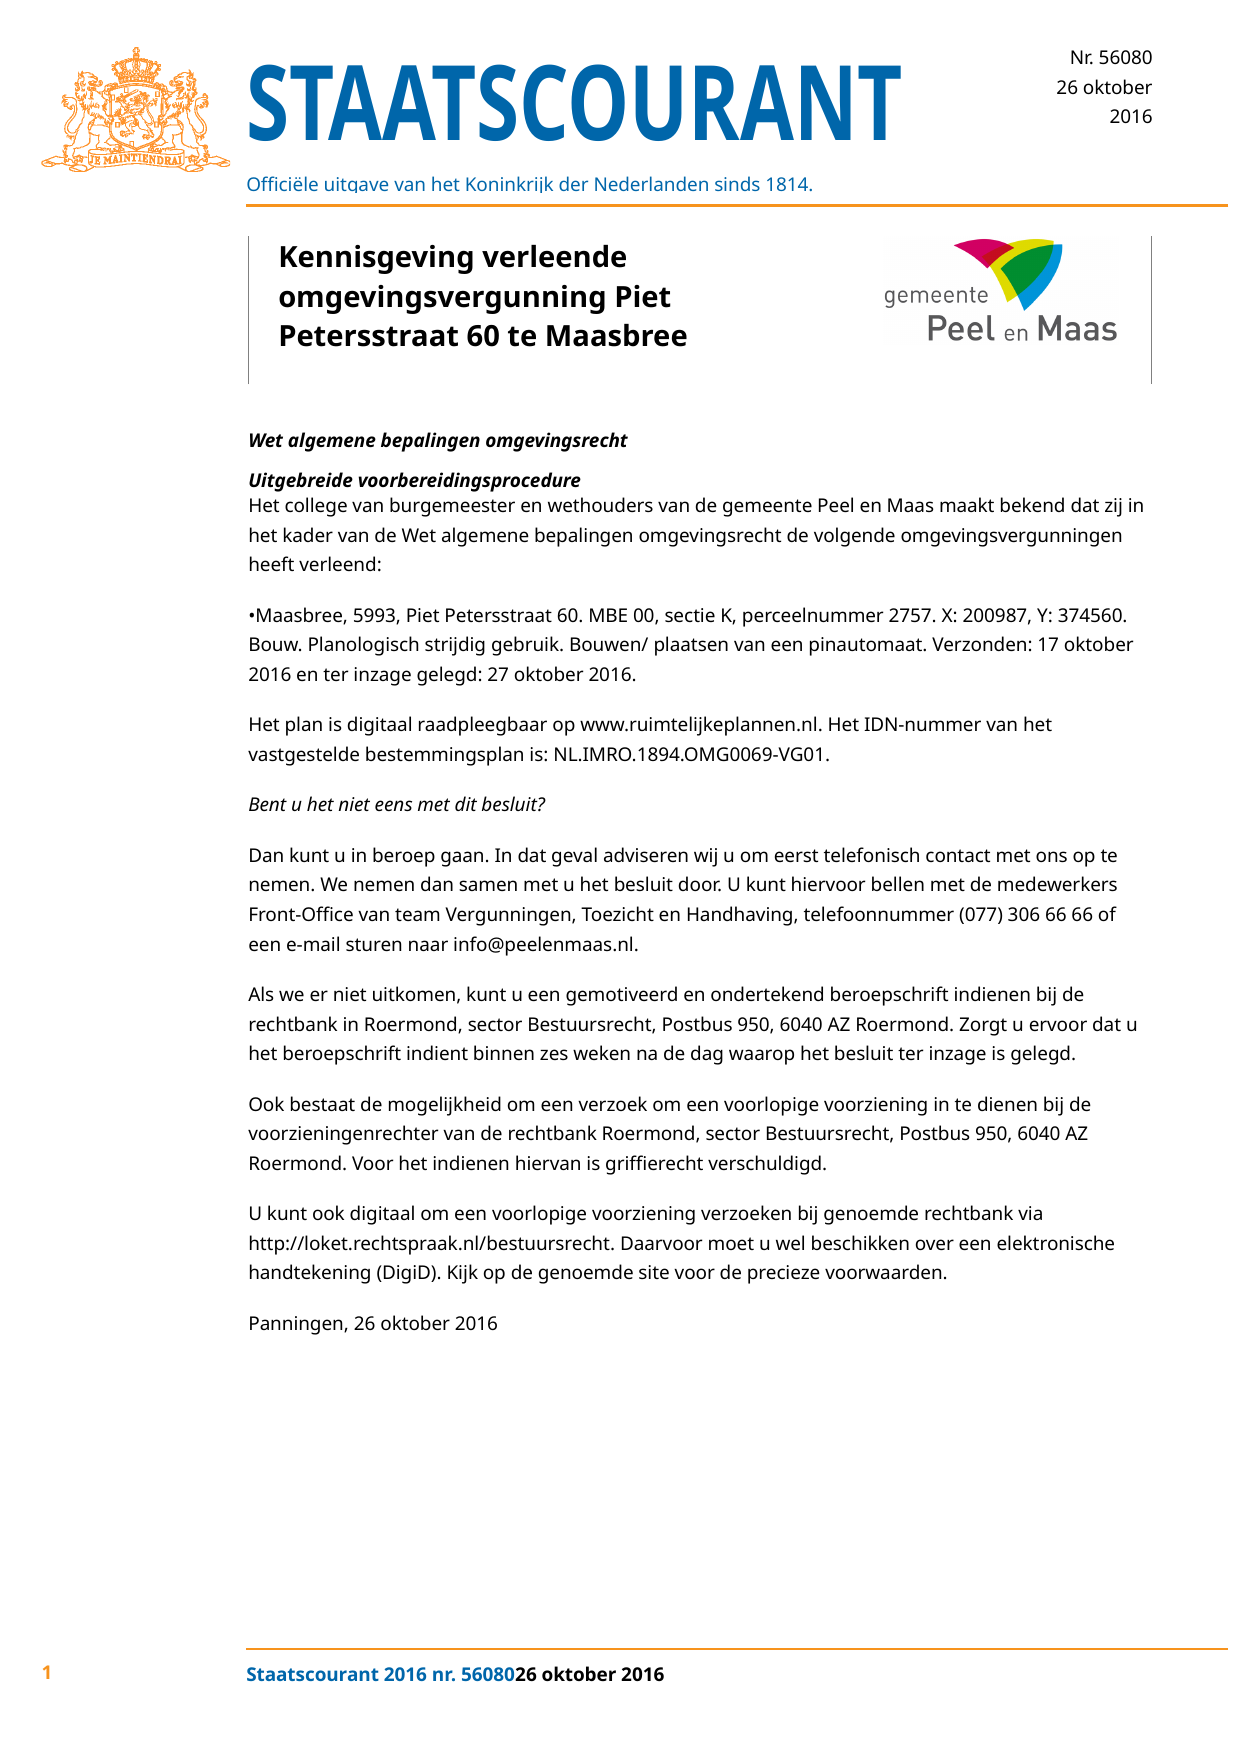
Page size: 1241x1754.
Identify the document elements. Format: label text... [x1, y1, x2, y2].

text Het plan is digitaal raadpleegbaar op www.ruimtelijkeplannen.nl. Het IDN-nummer van het vastgestelde bestemmingsplan is: NL.IMRO.1894.OMG0069-VG01. [248, 712, 1152, 767]
picture [882, 236, 1119, 345]
text Panningen, 26 oktober 2016 [248, 1310, 1152, 1336]
table_header Kennisgeving verleende omgevingsvergunning Piet Petersstraat 60 te Maasbree [249, 236, 850, 384]
text Wet algemene bepalingen omgevingsrecht [248, 427, 1152, 453]
text Bent u het niet eens met dit besluit? [248, 792, 1152, 817]
text •Maasbree, 5993, Piet Petersstraat 60. MBE 00, sectie K, perceelnummer 2757. X: 200987, Y: 374560. Bouw. Planologisch strijdig gebruik. Bouwen/ plaatsen van een pinautomaat. Verzonden: 17 oktober 2016 en ter inzage gelegd: 27 oktober 2016. [248, 602, 1152, 687]
text Dan kunt u in beroep gaan. In dat geval adviseren wij u om eerst telefonisch contact met ons op te nemen. We nemen dan samen met u het besluit door. U kunt hiervoor bellen met de medewerkers Front-Office van team Vergunningen, Toezicht en Handhaving, telefoonnummer (077) 306 66 66 of een e-mail sturen naar info@peelenmaas.nl. [248, 842, 1152, 957]
text Het college van burgemeester en wethouders van de gemeente Peel en Maas maakt bekend dat zij in het kader van de Wet algemene bepalingen omgevingsrecht de volgende omgevingsvergunningen heeft verleend: [248, 492, 1152, 577]
text Ook bestaat de mogelijkheid om een verzoek om een voorlopige voorziening in te dienen bij de voorzieningenrechter van de rechtbank Roermond, sector Bestuursrecht, Postbus 950, 6040 AZ Roermond. Voor het indienen hiervan is griffierecht verschuldigd. [248, 1091, 1152, 1176]
picture [41, 47, 231, 172]
text Als we er niet uitkomen, kunt u een gemotiveerd en ondertekend beroepschrift indienen bij de rechtbank in Roermond, sector Bestuursrecht, Postbus 950, 6040 AZ Roermond. Zorgt u ervoor dat u het beroepschrift indient binnen zes weken na de dag waarop het besluit ter inzage is gelegd. [248, 981, 1152, 1066]
table_header [850, 236, 1151, 384]
text Uitgebreide voorbereidingsprocedure [248, 467, 1152, 492]
text U kunt ook digitaal om een voorlopige voorziening verzoeken bij genoemde rechtbank via http://loket.rechtspraak.nl/bestuursrecht. Daarvoor moet u wel beschikken over een elektronische handtekening (DigiD). Kijk op de genoemde site voor de precieze voorwaarden. [248, 1200, 1152, 1285]
